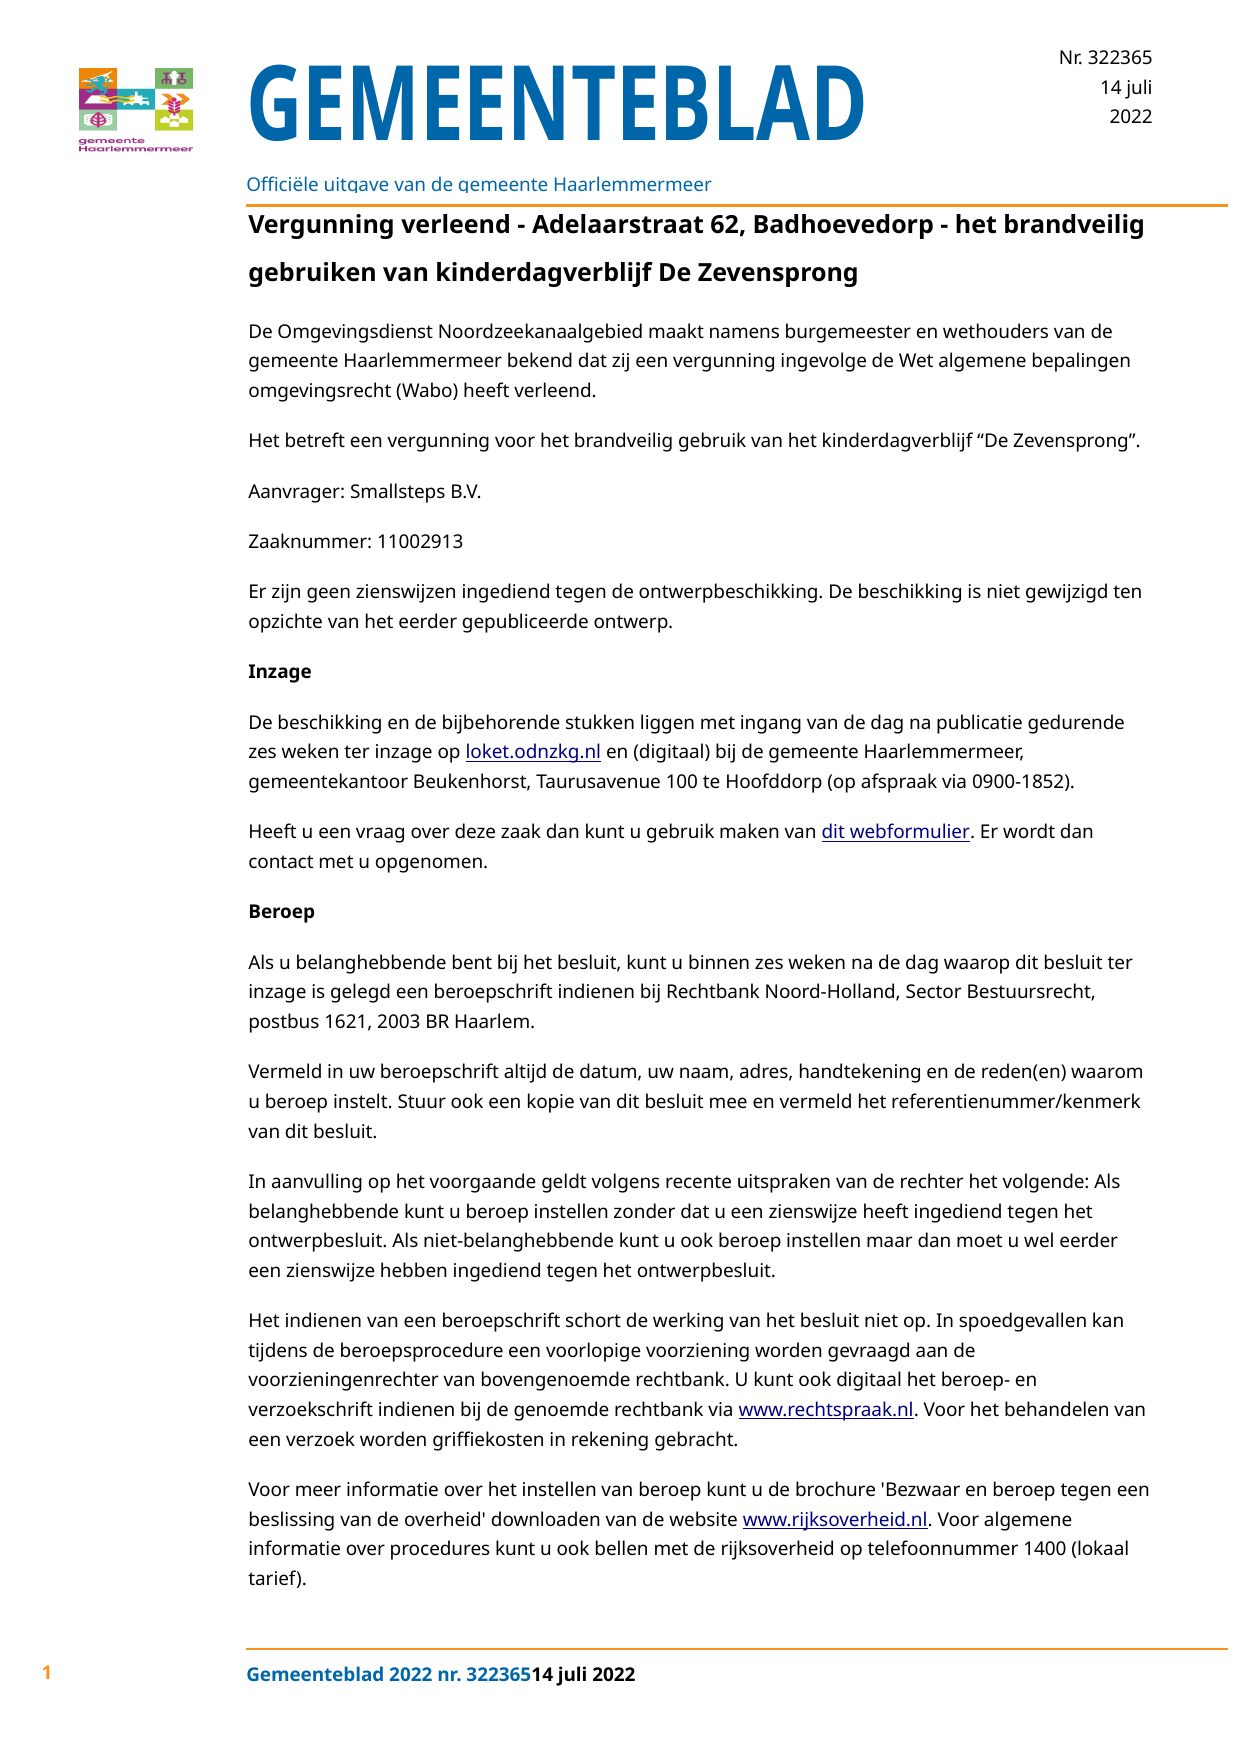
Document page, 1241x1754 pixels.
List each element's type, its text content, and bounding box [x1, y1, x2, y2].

text Beroep [248, 899, 1152, 924]
picture [41, 47, 231, 172]
text De beschikking en de bijbehorende stukken liggen met ingang van de dag na publicatie gedurende zes weken ter inzage op loket.odnzkg.nl en (digitaal) bij de gemeente Haarlemmermeer, gemeentekantoor Beukenhorst, Taurusavenue 100 te Hoofddorp (op afspraak via 0900-1852). [248, 709, 1152, 794]
text Het betreft een vergunning voor het brandveilig gebruik van het kinderdagverblijf “De Zevensprong”. [248, 427, 1152, 453]
text Zaaknummer: 11002913 [248, 528, 1152, 554]
text Vermeld in uw beroepschrift altijd de datum, uw naam, adres, handtekening en de reden(en) waarom u beroep instelt. Stuur ook een kopie van dit besluit mee en vermeld het referentienummer/kenmerk van dit besluit. [248, 1059, 1152, 1144]
text Inzage [248, 659, 1152, 684]
text Heeft u een vraag over deze zaak dan kunt u gebruik maken van dit webformulier. Er wordt dan contact met u opgenomen. [248, 819, 1152, 874]
text De Omgevingsdienst Noordzeekanaalgebied maakt namens burgemeester en wethouders van de gemeente Haarlemmermeer bekend dat zij een vergunning ingevolge de Wet algemene bepalingen omgevingsrecht (Wabo) heeft verleend. [248, 318, 1152, 403]
text Er zijn geen zienswijzen ingediend tegen de ontwerpbeschikking. De beschikking is niet gewijzigd ten opzichte van het eerder gepubliceerde ontwerp. [248, 579, 1152, 634]
text Het indienen van een beroepschrift schort de werking van het besluit niet op. In spoedgevallen kan tijdens de beroepsprocedure een voorlopige voorziening worden gevraagd aan de voorzieningenrechter van bovengenoemde rechtbank. U kunt ook digitaal het beroep- en verzoekschrift indienen bij de genoemde rechtbank via www.rechtspraak.nl. Voor het behandelen van een verzoek worden griffiekosten in rekening gebracht. [248, 1307, 1152, 1452]
text Voor meer informatie over het instellen van beroep kunt u de brochure 'Bezwaar en beroep tegen een beslissing van de overheid' downloaden van de website www.rijksoverheid.nl. Voor algemene informatie over procedures kunt u ook bellen met de rijksoverheid op telefoonnummer 1400 (lokaal tarief). [248, 1476, 1152, 1591]
text Vergunning verleend - Adelaarstraat 62, Badhoevedorp - het brandveilig gebruiken van kinderdagverblijf De Zevensprong [248, 207, 1152, 288]
text Aanvrager: Smallsteps B.V. [248, 478, 1152, 504]
text Als u belanghebbende bent bij het besluit, kunt u binnen zes weken na de dag waarop dit besluit ter inzage is gelegd een beroepschrift indienen bij Rechtbank Noord-Holland, Sector Bestuursrecht, postbus 1621, 2003 BR Haarlem. [248, 949, 1152, 1034]
text In aanvulling op het voorgaande geldt volgens recente uitspraken van de rechter het volgende: Als belanghebbende kunt u beroep instellen zonder dat u een zienswijze heeft ingediend tegen het ontwerpbesluit. Als niet-belanghebbende kunt u ook beroep instellen maar dan moet u wel eerder een zienswijze hebben ingediend tegen het ontwerpbesluit. [248, 1168, 1152, 1283]
